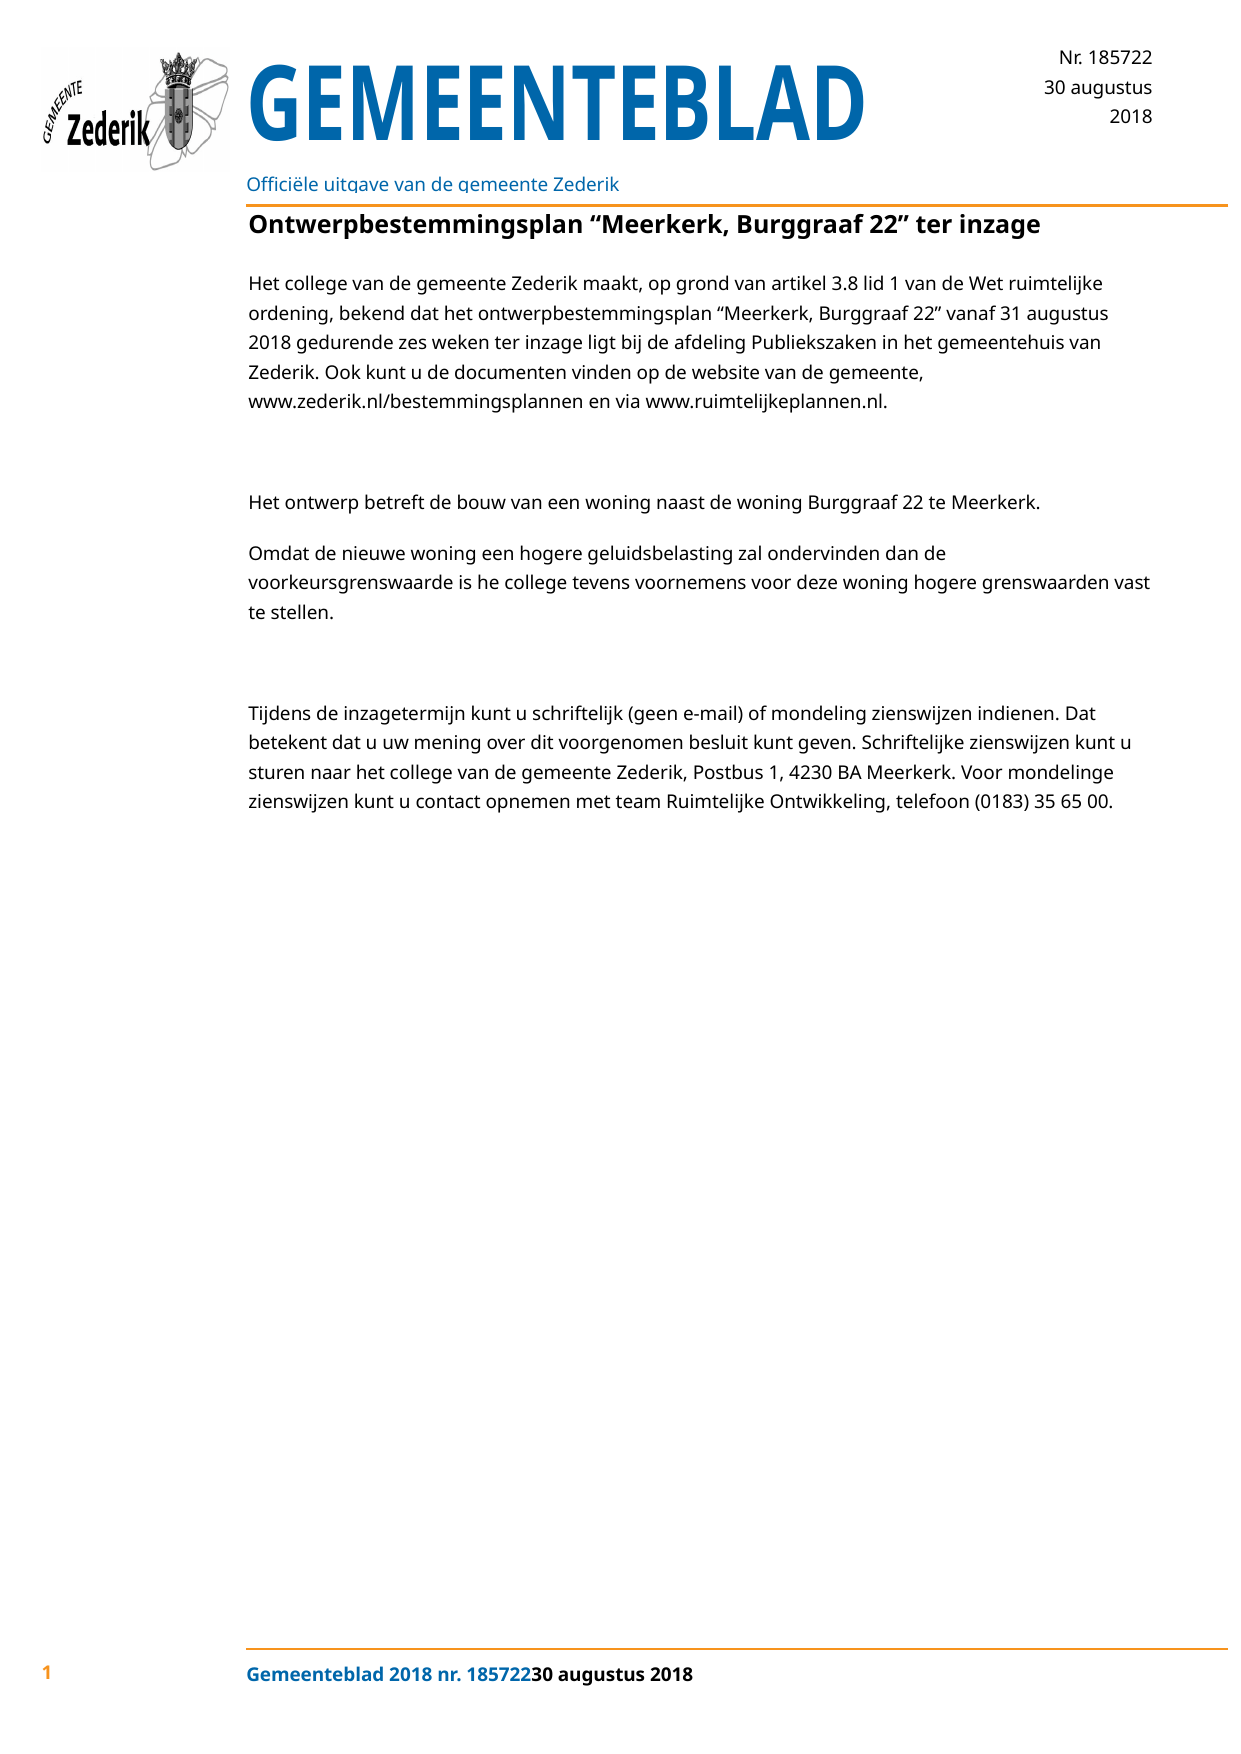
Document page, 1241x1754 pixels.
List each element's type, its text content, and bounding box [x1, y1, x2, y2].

text Tijdens de inzagetermijn kunt u schriftelijk (geen e-mail) of mondeling zienswijzen indienen. Dat betekent dat u uw mening over dit voorgenomen besluit kunt geven. Schriftelijke zienswijzen kunt u sturen naar het college van de gemeente Zederik, Postbus 1, 4230 BA Meerkerk. Voor mondelinge zienswijzen kunt u contact opnemen met team Ruimtelijke Ontwikkeling, telefoon (0183) 35 65 00. [248, 700, 1152, 814]
text Het ontwerp betreft de bouw van een woning naast de woning Burggraaf 22 te Meerkerk. [248, 489, 1152, 515]
picture [41, 47, 231, 172]
text Het college van de gemeente Zederik maakt, op grond van artikel 3.8 lid 1 van de Wet ruimtelijke ordening, bekend dat het ontwerpbestemmingsplan “Meerkerk, Burggraaf 22” vanaf 31 augustus 2018 gedurende zes weken ter inzage ligt bij de afdeling Publiekszaken in het gemeentehuis van Zederik. Ook kunt u de documenten vinden op de website van de gemeente, www.zederik.nl/bestemmingsplannen en via www.ruimtelijkeplannen.nl. [248, 270, 1152, 414]
text Omdat de nieuwe woning een hogere geluidsbelasting zal ondervinden dan de voorkeursgrenswaarde is he college tevens voornemens voor deze woning hogere grenswaarden vast te stellen. [248, 540, 1152, 625]
text Ontwerpbestemmingsplan “Meerkerk, Burggraaf 22” ter inzage [248, 207, 1152, 241]
